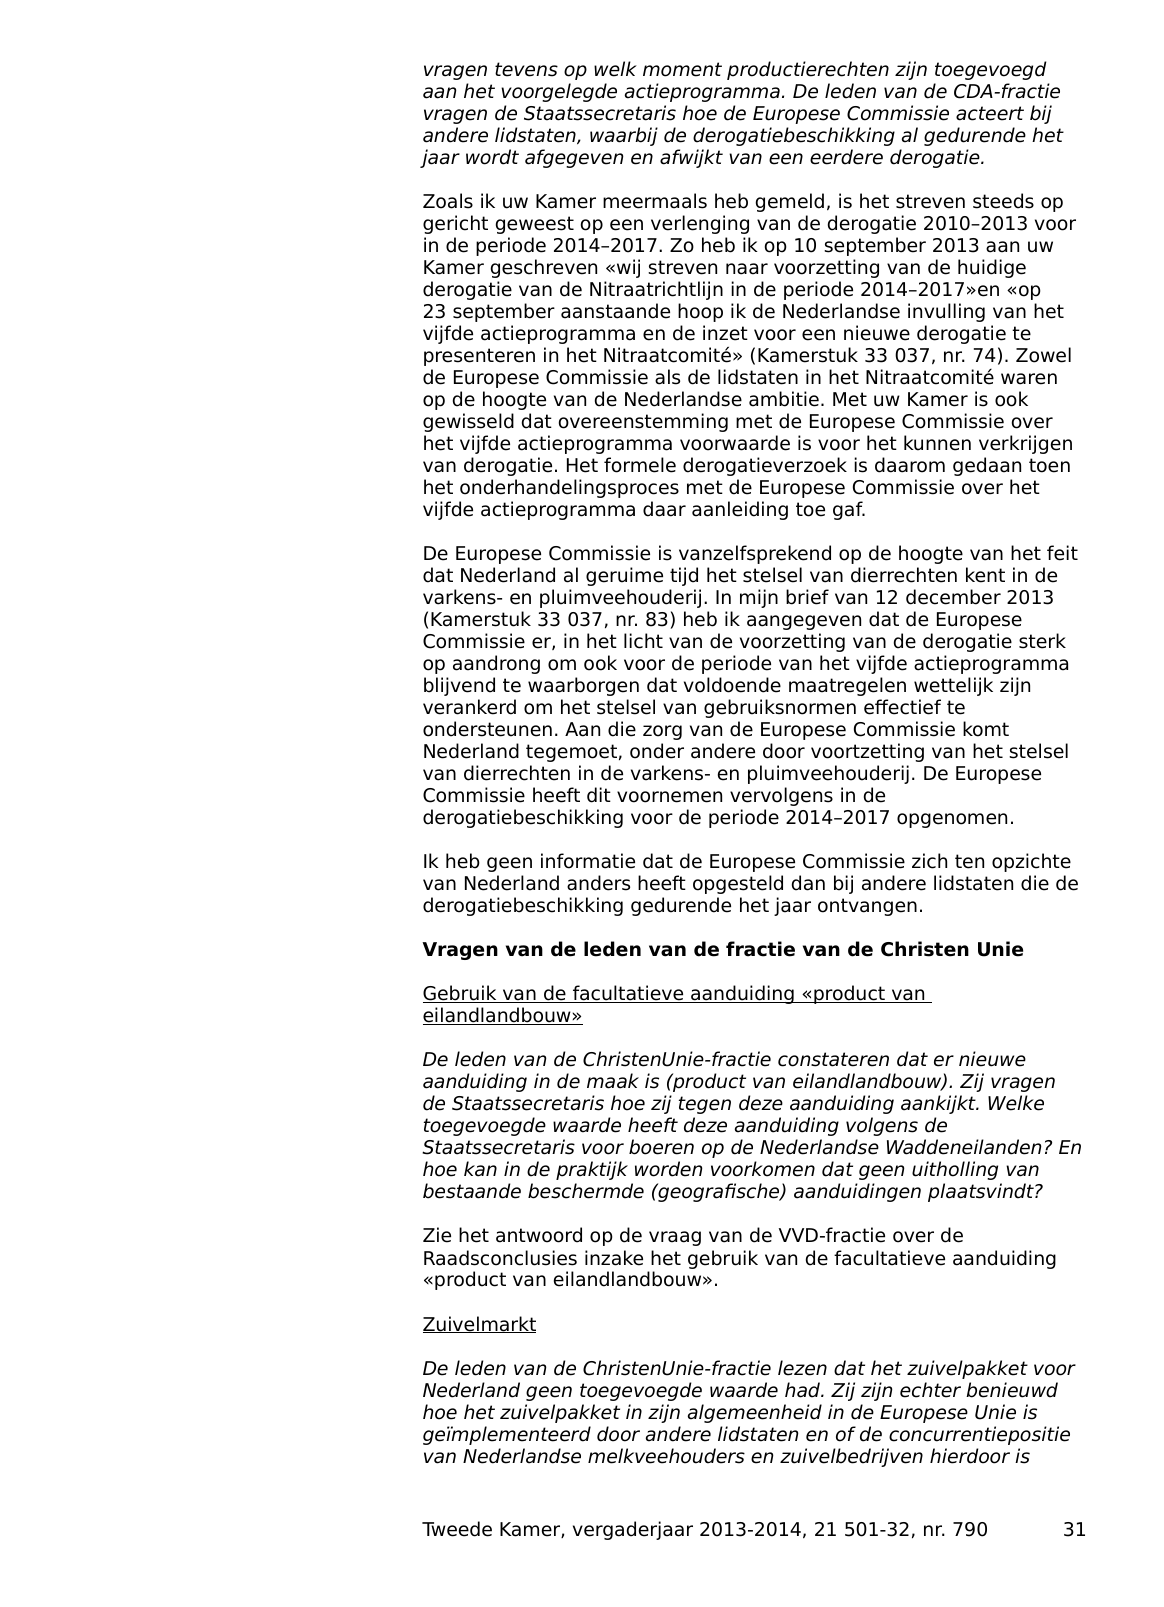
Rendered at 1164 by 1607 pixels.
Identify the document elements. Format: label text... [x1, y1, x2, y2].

text vragen tevens op welk moment productierechten zijn toegevoegd aan het voorgelegde actieprogramma. De leden van de CDA-fractie vragen de Staatssecretaris hoe de Europese Commissie acteert bij andere lidstaten, waarbij de derogatiebeschikking al gedurende het jaar wordt afgegeven en afwijkt van een eerdere derogatie. [422, 59, 1087, 169]
text Ik heb geen informatie dat de Europese Commissie zich ten opzichte van Nederland anders heeft opgesteld dan bij andere lidstaten die de derogatiebeschikking gedurende het jaar ontvangen. [422, 851, 1087, 917]
subtitle Zuivelmarkt [422, 1313, 1087, 1336]
subtitle Vragen van de leden van de fractie van de Christen Unie [422, 939, 1087, 961]
text De Europese Commissie is vanzelfsprekend op de hoogte van het feit dat Nederland al geruime tijd het stelsel van dierrechten kent in de varkens- en pluimveehouderij. In mijn brief van 12 december 2013 (Kamerstuk 33 037, nr. 83) heb ik aangegeven dat de Europese Commissie er, in het licht van de voorzetting van de derogatie sterk op aandrong om ook voor de periode van het vijfde actieprogramma blijvend te waarborgen dat voldoende maatregelen wettelijk zijn verankerd om het stelsel van gebruiksnormen effectief te ondersteunen. Aan die zorg van de Europese Commissie komt Nederland tegemoet, onder andere door voortzetting van het stelsel van dierrechten in de varkens- en pluimveehouderij. De Europese Commissie heeft dit voornemen vervolgens in de derogatiebeschikking voor de periode 2014–2017 opgenomen. [422, 543, 1087, 829]
text De leden van de ChristenUnie-fractie constateren dat er nieuwe aanduiding in de maak is (product van eilandlandbouw). Zij vragen de Staatssecretaris hoe zij tegen deze aanduiding aankijkt. Welke toegevoegde waarde heeft deze aanduiding volgens de Staatssecretaris voor boeren op de Nederlandse Waddeneilanden? En hoe kan in de praktijk worden voorkomen dat geen uitholling van bestaande beschermde (geografische) aanduidingen plaatsvindt? [422, 1049, 1087, 1203]
text Zoals ik uw Kamer meermaals heb gemeld, is het streven steeds op gericht geweest op een verlenging van de derogatie 2010–2013 voor in de periode 2014–2017. Zo heb ik op 10 september 2013 aan uw Kamer geschreven «wij streven naar voorzetting van de huidige derogatie van de Nitraatrichtlijn in de periode 2014–2017»en «op 23 september aanstaande hoop ik de Nederlandse invulling van het vijfde actieprogramma en de inzet voor een nieuwe derogatie te presenteren in het Nitraatcomité» (Kamerstuk 33 037, nr. 74). Zowel de Europese Commissie als de lidstaten in het Nitraatcomité waren op de hoogte van de Nederlandse ambitie. Met uw Kamer is ook gewisseld dat overeenstemming met de Europese Commissie over het vijfde actieprogramma voorwaarde is voor het kunnen verkrijgen van derogatie. Het formele derogatieverzoek is daarom gedaan toen het onderhandelingsproces met de Europese Commissie over het vijfde actieprogramma daar aanleiding toe gaf. [422, 191, 1087, 521]
text De leden van de ChristenUnie-fractie lezen dat het zuivelpakket voor Nederland geen toegevoegde waarde had. Zij zijn echter benieuwd hoe het zuivelpakket in zijn algemeenheid in de Europese Unie is geïmplementeerd door andere lidstaten en of de concurrentiepositie van Nederlandse melkveehouders en zuivelbedrijven hierdoor is [422, 1358, 1087, 1468]
text Zie het antwoord op de vraag van de VVD-fractie over de Raadsconclusies inzake het gebruik van de facultatieve aanduiding «product van eilandlandbouw». [422, 1225, 1087, 1291]
subtitle Gebruik van de facultatieve aanduiding «product van eilandlandbouw» [422, 983, 1087, 1027]
